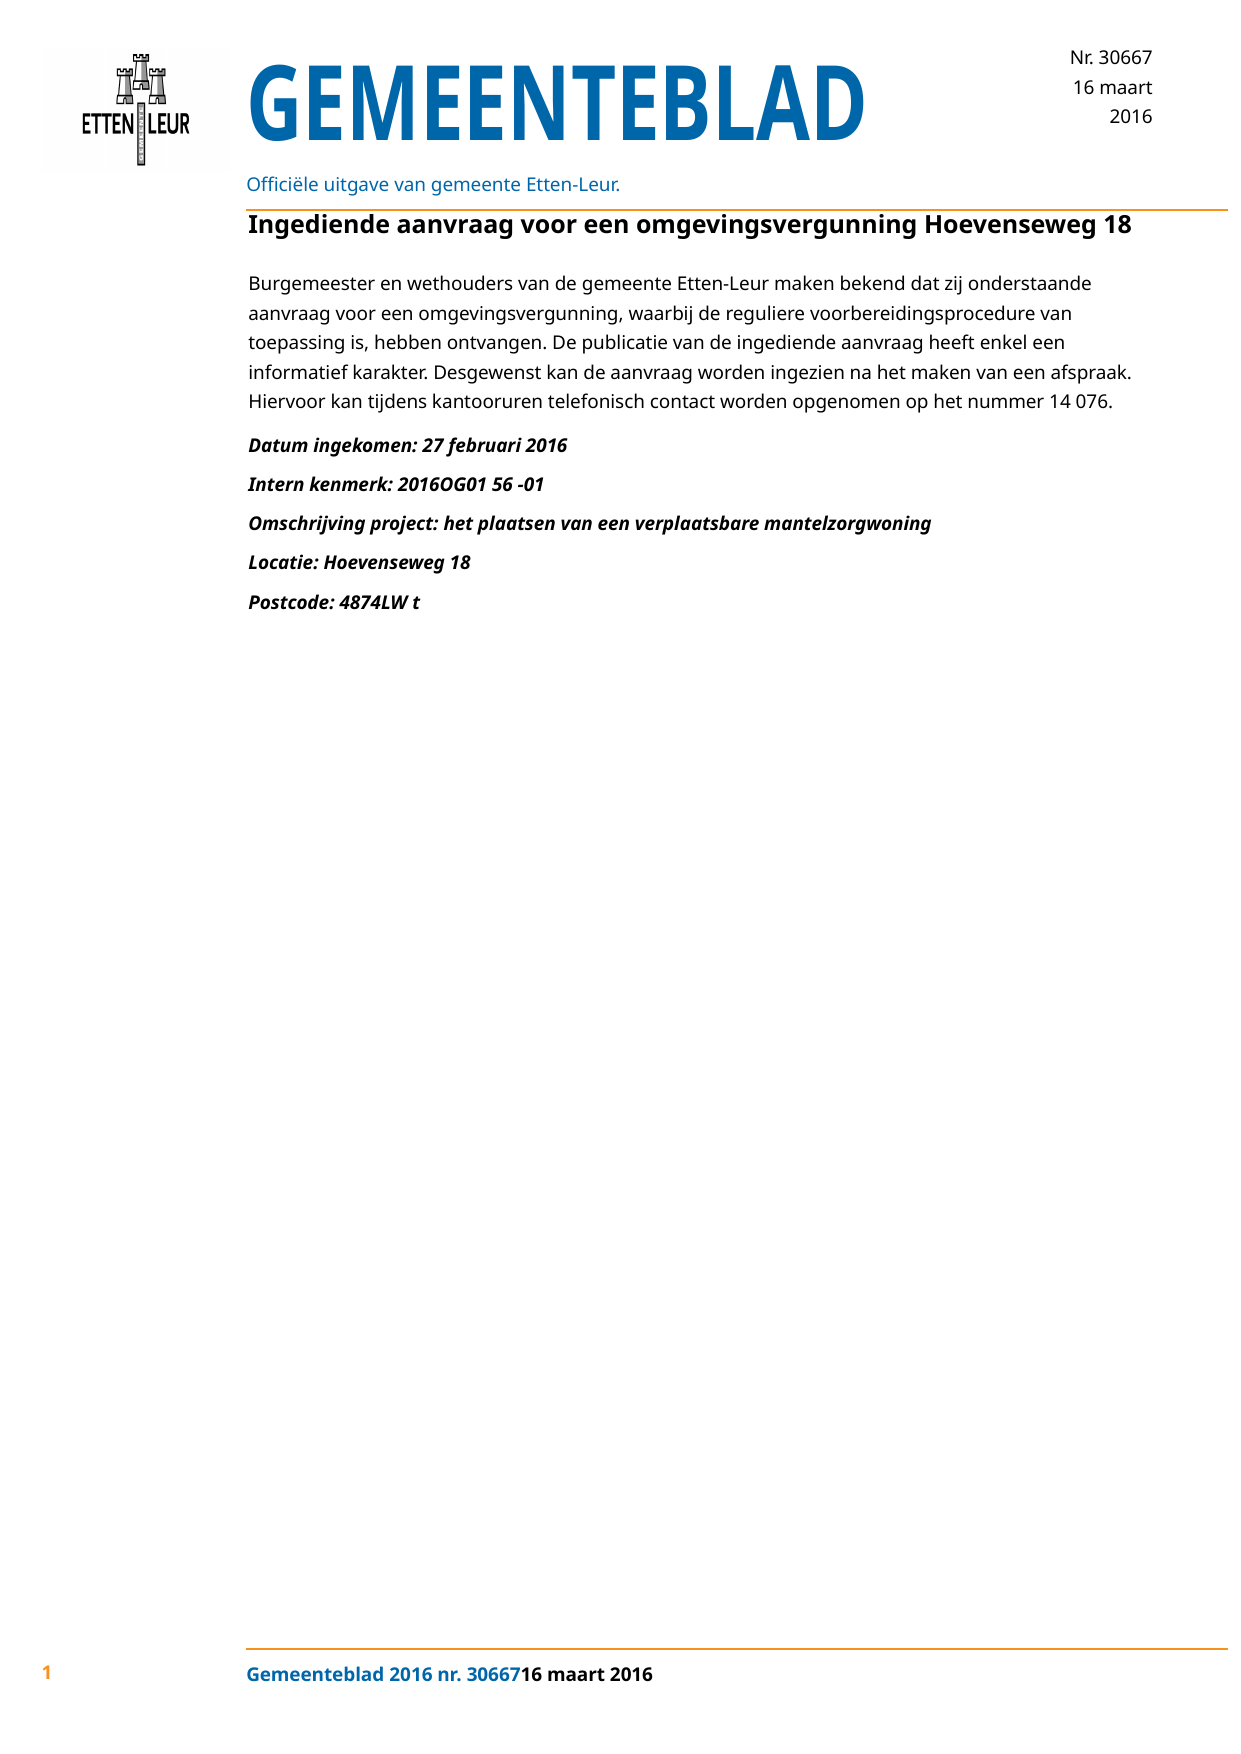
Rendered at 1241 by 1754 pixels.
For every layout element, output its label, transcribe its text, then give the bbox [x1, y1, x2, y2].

text Locatie: Hoevenseweg 18 [248, 549, 1152, 575]
text Postcode: 4874LW t [248, 589, 1152, 614]
text Omschrijving project: het plaatsen van een verplaatsbare mantelzorgwoning [248, 510, 1152, 536]
text Ingediende aanvraag voor een omgevingsvergunning Hoevenseweg 18 [248, 211, 1152, 241]
text Intern kenmerk: 2016OG01 56 -01 [248, 471, 1152, 497]
picture [41, 47, 231, 172]
text Burgemeester en wethouders van de gemeente Etten-Leur maken bekend dat zij onderstaande aanvraag voor een omgevingsvergunning, waarbij de reguliere voorbereidingsprocedure van toepassing is, hebben ontvangen. De publicatie van de ingediende aanvraag heeft enkel een informatief karakter. Desgewenst kan de aanvraag worden ingezien na het maken van een afspraak. Hiervoor kan tijdens kantooruren telefonisch contact worden opgenomen op het nummer 14 076. [248, 270, 1152, 414]
text Datum ingekomen: 27 februari 2016 [248, 432, 1152, 457]
